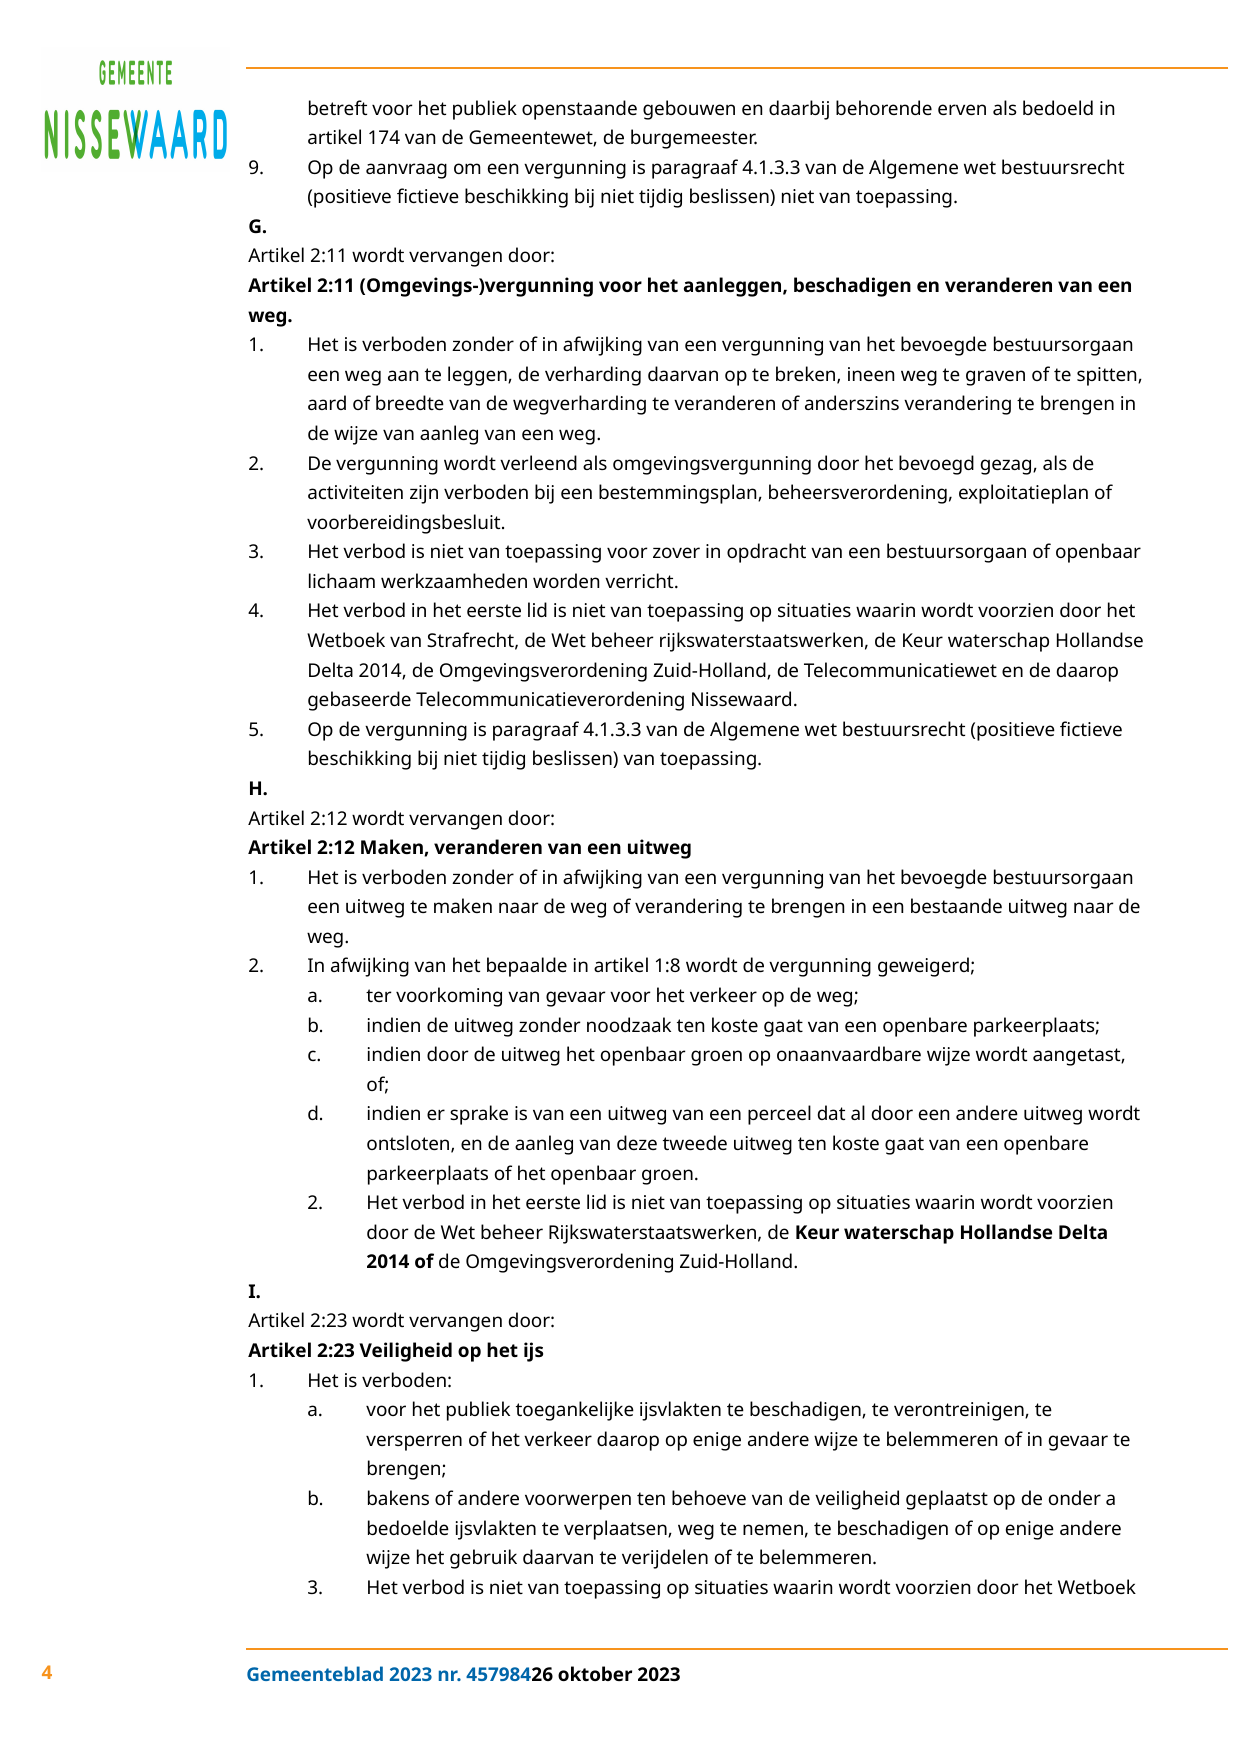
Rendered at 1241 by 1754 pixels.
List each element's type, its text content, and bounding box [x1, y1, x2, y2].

text H. [248, 775, 1152, 801]
list indien door de uitweg het openbaar groen op onaanvaardbare wijze wordt aangetast, of; [307, 1041, 1152, 1097]
text Artikel 2:12 wordt vervangen door: [248, 805, 1152, 831]
text I. [248, 1278, 1152, 1304]
text Artikel 2:11 (Omgevings-)vergunning voor het aanleggen, beschadigen en veranderen van een weg. [248, 272, 1152, 328]
list Het verbod is niet van toepassing op situaties waarin wordt voorzien door het Wetboek [307, 1574, 1152, 1600]
list betreft voor het publiek openstaande gebouwen en daarbij behorende erven als bedoeld in artikel 174 van de Gemeentewet, de burgemeester. [248, 95, 1152, 150]
text Artikel 2:23 Veiligheid op het ijs [248, 1337, 1152, 1363]
list Op de aanvraag om een vergunning is paragraaf 4.1.3.3 van de Algemene wet bestuursrecht (positieve fictieve beschikking bij niet tijdig beslissen) niet van toepassing. [248, 154, 1152, 209]
picture [41, 47, 231, 172]
list Het is verboden zonder of in afwijking van een vergunning van het bevoegde bestuursorgaan een uitweg te maken naar de weg of verandering te brengen in een bestaande uitweg naar de weg. [248, 864, 1152, 949]
list Het verbod in het eerste lid is niet van toepassing op situaties waarin wordt voorzien door de Wet beheer Rijkswaterstaatswerken, de Keur waterschap Hollandse Delta 2014 of de Omgevingsverordening Zuid-Holland. [307, 1189, 1152, 1274]
text Artikel 2:12 Maken, veranderen van een uitweg [248, 834, 1152, 860]
list voor het publiek toegankelijke ijsvlakten te beschadigen, te verontreinigen, te versperren of het verkeer daarop op enige andere wijze te belemmeren of in gevaar te brengen; [307, 1396, 1152, 1481]
text Artikel 2:23 wordt vervangen door: [248, 1308, 1152, 1333]
list ter voorkoming van gevaar voor het verkeer op de weg; [307, 982, 1152, 1008]
list In afwijking van het bepaalde in artikel 1:8 wordt de vergunning geweigerd; [248, 953, 1152, 978]
list indien de uitweg zonder noodzaak ten koste gaat van een openbare parkeerplaats; [307, 1012, 1152, 1038]
list Het is verboden: [248, 1367, 1152, 1393]
list Op de vergunning is paragraaf 4.1.3.3 van de Algemene wet bestuursrecht (positieve fictieve beschikking bij niet tijdig beslissen) van toepassing. [248, 716, 1152, 771]
list Het is verboden zonder of in afwijking van een vergunning van het bevoegde bestuursorgaan een weg aan te leggen, de verharding daarvan op te breken, ineen weg te graven of te spitten, aard of breedte van de wegverharding te veranderen of anderszins verandering te brengen in de wijze van aanleg van een weg. [248, 331, 1152, 446]
list De vergunning wordt verleend als omgevingsvergunning door het bevoegd gezag, als de activiteiten zijn verboden bij een bestemmingsplan, beheersverordening, exploitatieplan of voorbereidingsbesluit. [248, 450, 1152, 535]
list bakens of andere voorwerpen ten behoeve van de veiligheid geplaatst op de onder a bedoelde ijsvlakten te verplaatsen, weg te nemen, te beschadigen of op enige andere wijze het gebruik daarvan te verijdelen of te belemmeren. [307, 1485, 1152, 1570]
list Het verbod is niet van toepassing voor zover in opdracht van een bestuursorgaan of openbaar lichaam werkzaamheden worden verricht. [248, 538, 1152, 594]
text Artikel 2:11 wordt vervangen door: [248, 243, 1152, 268]
list indien er sprake is van een uitweg van een perceel dat al door een andere uitweg wordt ontsloten, en de aanleg van deze tweede uitweg ten koste gaat van een openbare parkeerplaats of het openbaar groen. [307, 1101, 1152, 1186]
list Het verbod in het eerste lid is niet van toepassing op situaties waarin wordt voorzien door het Wetboek van Strafrecht, de Wet beheer rijkswaterstaatswerken, de Keur waterschap Hollandse Delta 2014, de Omgevingsverordening Zuid-Holland, de Telecommunicatiewet en de daarop gebaseerde Telecommunicatieverordening Nissewaard. [248, 598, 1152, 712]
text G. [248, 213, 1152, 239]
